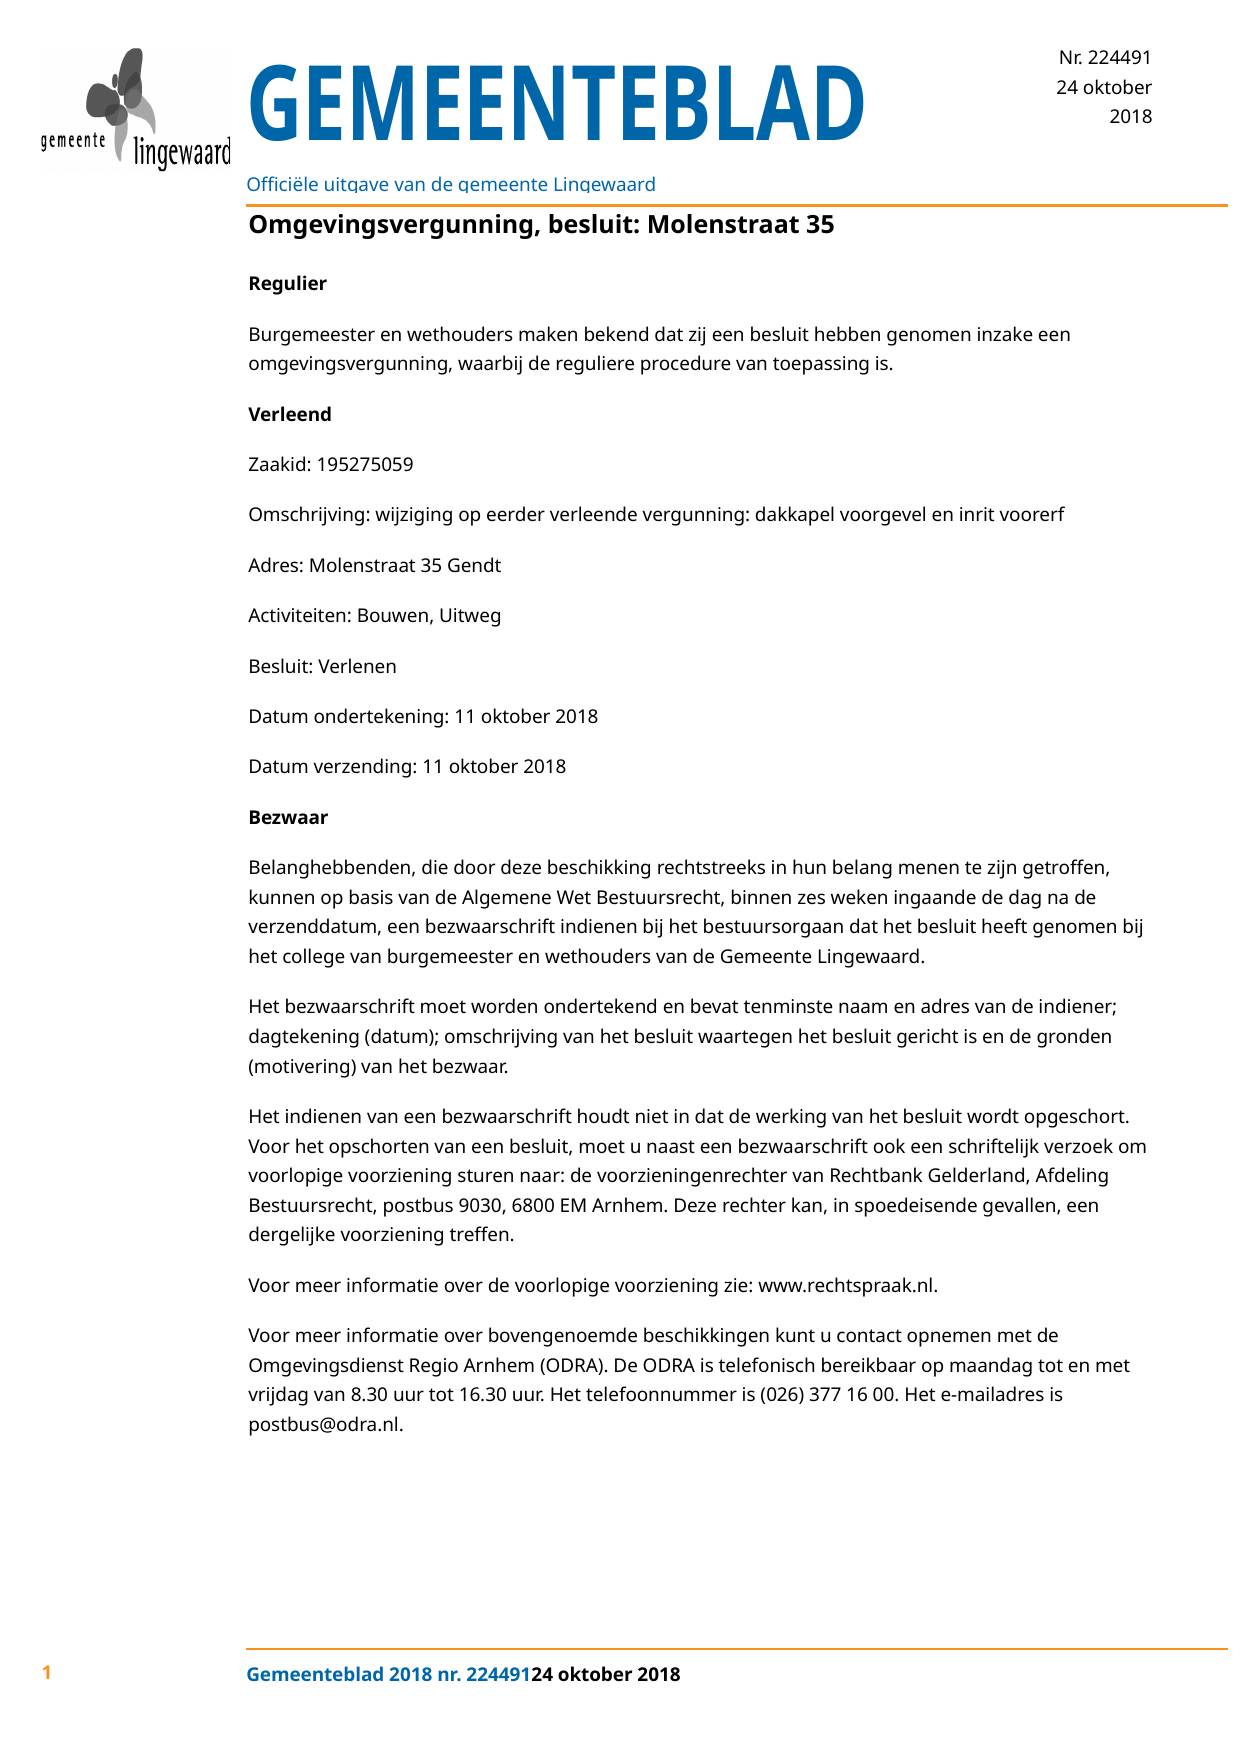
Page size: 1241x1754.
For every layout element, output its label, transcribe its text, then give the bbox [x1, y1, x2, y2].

text Het indienen van een bezwaarschrift houdt niet in dat de werking van het besluit wordt opgeschort. Voor het opschorten van een besluit, moet u naast een bezwaarschrift ook een schriftelijk verzoek om voorlopige voorziening sturen naar: de voorzieningenrechter van Rechtbank Gelderland, Afdeling Bestuursrecht, postbus 9030, 6800 EM Arnhem. Deze rechter kan, in spoedeisende gevallen, een dergelijke voorziening treffen. [248, 1103, 1152, 1247]
text Datum ondertekening: 11 oktober 2018 [248, 703, 1152, 729]
text Belanghebbenden, die door deze beschikking rechtstreeks in hun belang menen te zijn getroffen, kunnen op basis van de Algemene Wet Bestuursrecht, binnen zes weken ingaande de dag na de verzenddatum, een bezwaarschrift indienen bij het bestuursorgaan dat het besluit heeft genomen bij het college van burgemeester en wethouders van de Gemeente Lingewaard. [248, 854, 1152, 969]
text Burgemeester en wethouders maken bekend dat zij een besluit hebben genomen inzake een omgevingsvergunning, waarbij de reguliere procedure van toepassing is. [248, 321, 1152, 376]
text Bezwaar [248, 804, 1152, 830]
text Omschrijving: wijziging op eerder verleende vergunning: dakkapel voorgevel en inrit voorerf [248, 502, 1152, 527]
text Zaakid: 195275059 [248, 451, 1152, 477]
text Adres: Molenstraat 35 Gendt [248, 552, 1152, 578]
text Besluit: Verlenen [248, 653, 1152, 678]
text Voor meer informatie over de voorlopige voorziening zie: www.rechtspraak.nl. [248, 1272, 1152, 1298]
text Verleend [248, 401, 1152, 426]
picture [41, 47, 231, 172]
text Het bezwaarschrift moet worden ondertekend en bevat tenminste naam en adres van de indiener; dagtekening (datum); omschrijving van het besluit waartegen het besluit gericht is en de gronden (motivering) van het bezwaar. [248, 994, 1152, 1078]
text Voor meer informatie over bovengenoemde beschikkingen kunt u contact opnemen met de Omgevingsdienst Regio Arnhem (ODRA). De ODRA is telefonisch bereikbaar op maandag tot en met vrijdag van 8.30 uur tot 16.30 uur. Het telefoonnummer is (026) 377 16 00. Het e-mailadres is postbus@odra.nl. [248, 1322, 1152, 1437]
text Activiteiten: Bouwen, Uitweg [248, 602, 1152, 628]
text Omgevingsvergunning, besluit: Molenstraat 35 [248, 207, 1152, 241]
text Regulier [248, 270, 1152, 296]
text Datum verzending: 11 oktober 2018 [248, 754, 1152, 779]
